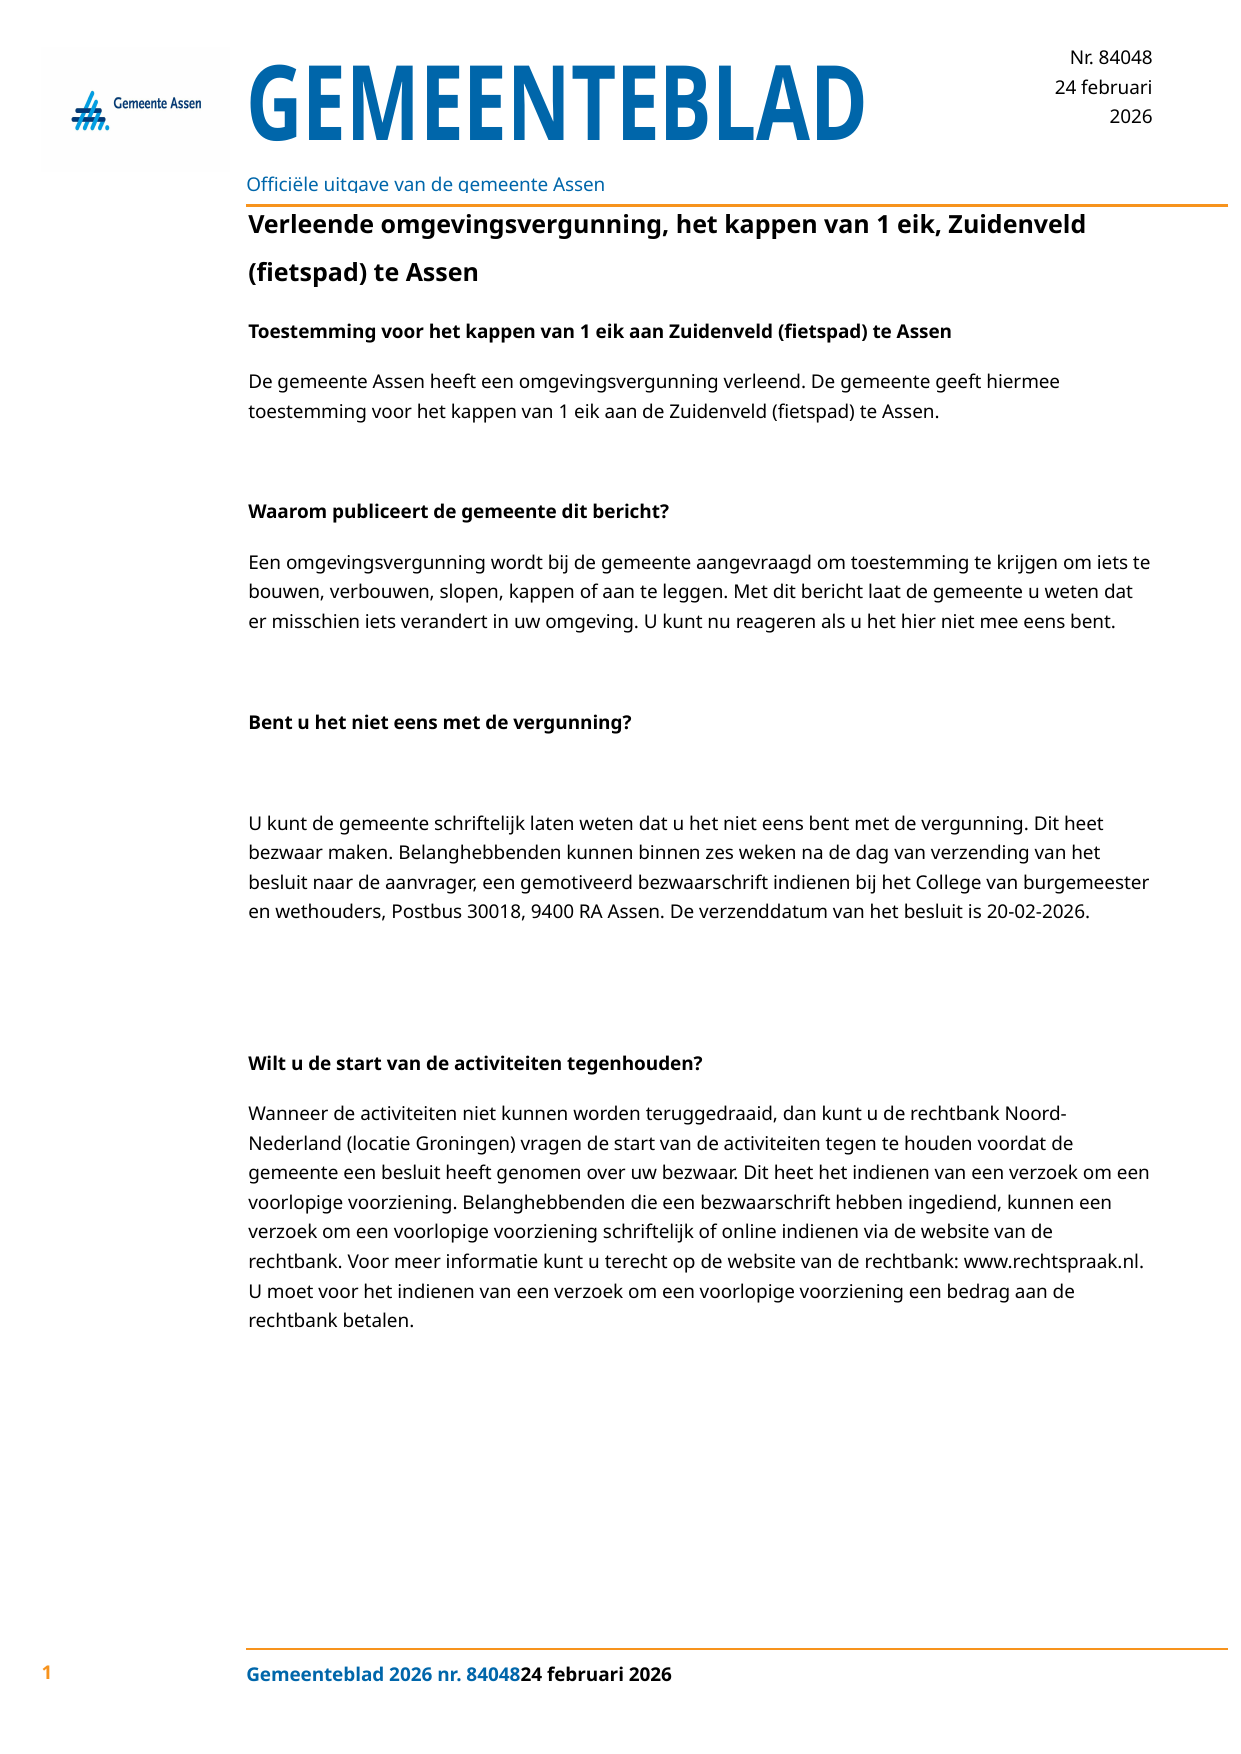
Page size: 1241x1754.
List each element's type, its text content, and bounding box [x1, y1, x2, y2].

picture [41, 47, 231, 172]
text U kunt de gemeente schriftelijk laten weten dat u het niet eens bent met de vergunning. Dit heet bezwaar maken. Belanghebbenden kunnen binnen zes weken na de dag van verzending van het besluit naar de aanvrager, een gemotiveerd bezwaarschrift indienen bij het College van burgemeester en wethouders, Postbus 30018, 9400 RA Assen. De verzenddatum van het besluit is 20-02-2026. [248, 810, 1152, 924]
text Waarom publiceert de gemeente dit bericht? [248, 499, 1152, 524]
text Bent u het niet eens met de vergunning? [248, 709, 1152, 735]
text Toestemming voor het kappen van 1 eik aan Zuidenveld (fietspad) te Assen [248, 318, 1152, 344]
text De gemeente Assen heeft een omgevingsvergunning verleend. De gemeente geeft hiermee toestemming voor het kappen van 1 eik aan de Zuidenveld (fietspad) te Assen. [248, 368, 1152, 424]
text Verleende omgevingsvergunning, het kappen van 1 eik, Zuidenveld (fietspad) te Assen [248, 207, 1152, 288]
text Wilt u de start van de activiteiten tegenhouden? [248, 1050, 1152, 1076]
text Een omgevingsvergunning wordt bij de gemeente aangevraagd om toestemming te krijgen om iets te bouwen, verbouwen, slopen, kappen of aan te leggen. Met dit bericht laat de gemeente u weten dat er misschien iets verandert in uw omgeving. U kunt nu reageren als u het hier niet mee eens bent. [248, 549, 1152, 634]
text Wanneer de activiteiten niet kunnen worden teruggedraaid, dan kunt u de rechtbank Noord-Nederland (locatie Groningen) vragen de start van de activiteiten tegen te houden voordat de gemeente een besluit heeft genomen over uw bezwaar. Dit heet het indienen van een verzoek om een voorlopige voorziening. Belanghebbenden die een bezwaarschrift hebben ingediend, kunnen een verzoek om een voorlopige voorziening schriftelijk of online indienen via de website van de rechtbank. Voor meer informatie kunt u terecht op de website van de rechtbank: www.rechtspraak.nl. U moet voor het indienen van een verzoek om een voorlopige voorziening een bedrag aan de rechtbank betalen. [248, 1100, 1152, 1333]
